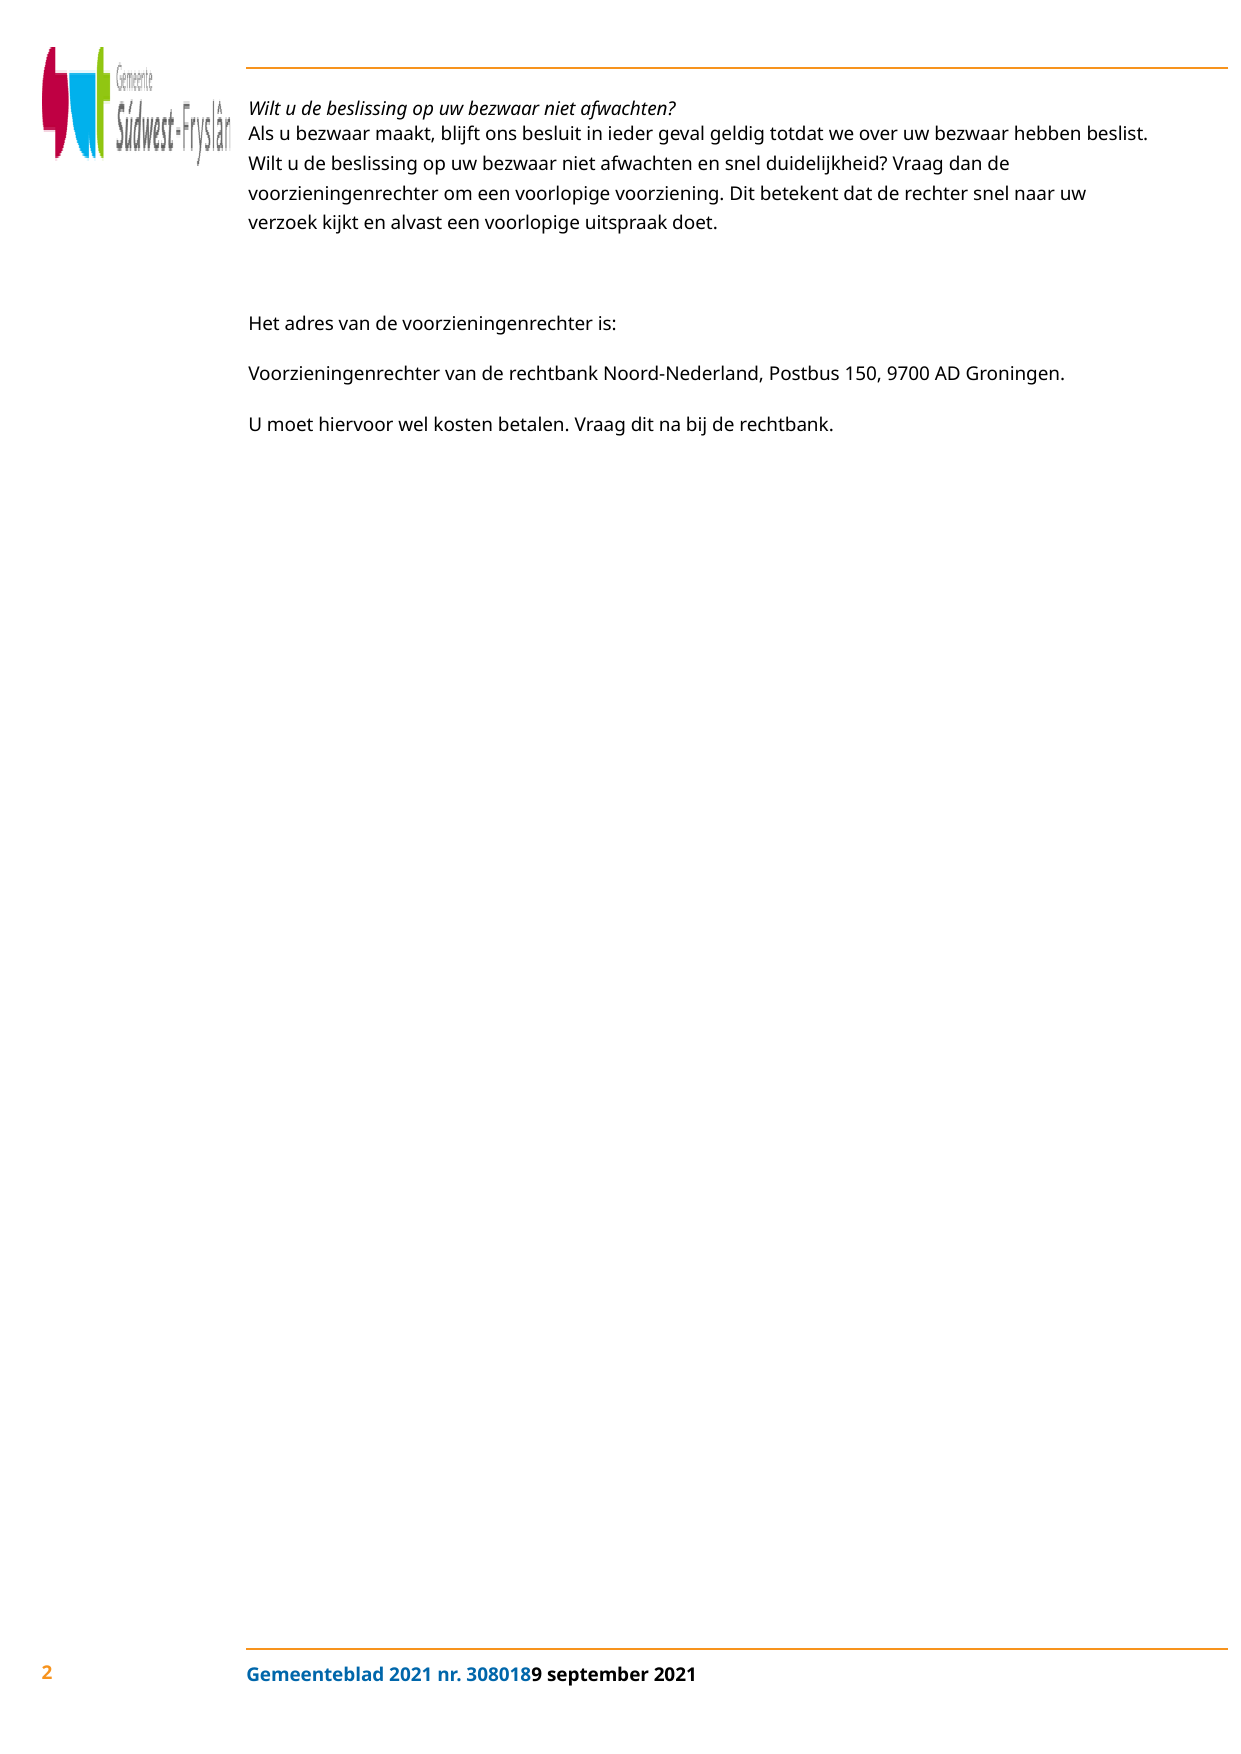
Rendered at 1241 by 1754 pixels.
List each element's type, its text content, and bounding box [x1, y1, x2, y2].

text Voorzieningenrechter van de rechtbank Noord-Nederland, Postbus 150, 9700 AD Groningen. [248, 361, 1152, 386]
text U moet hiervoor wel kosten betalen. Vraag dit na bij de rechtbank. [248, 411, 1152, 437]
text Het adres van de voorzieningenrechter is: [248, 310, 1152, 336]
picture [41, 47, 231, 172]
text Als u bezwaar maakt, blijft ons besluit in ieder geval geldig totdat we over uw bezwaar hebben beslist. Wilt u de beslissing op uw bezwaar niet afwachten en snel duidelijkheid? Vraag dan de voorzieningenrechter om een voorlopige voorziening. Dit betekent dat de rechter snel naar uw verzoek kijkt en alvast een voorlopige uitspraak doet. [248, 121, 1152, 235]
text Wilt u de beslissing op uw bezwaar niet afwachten? [248, 95, 1152, 121]
